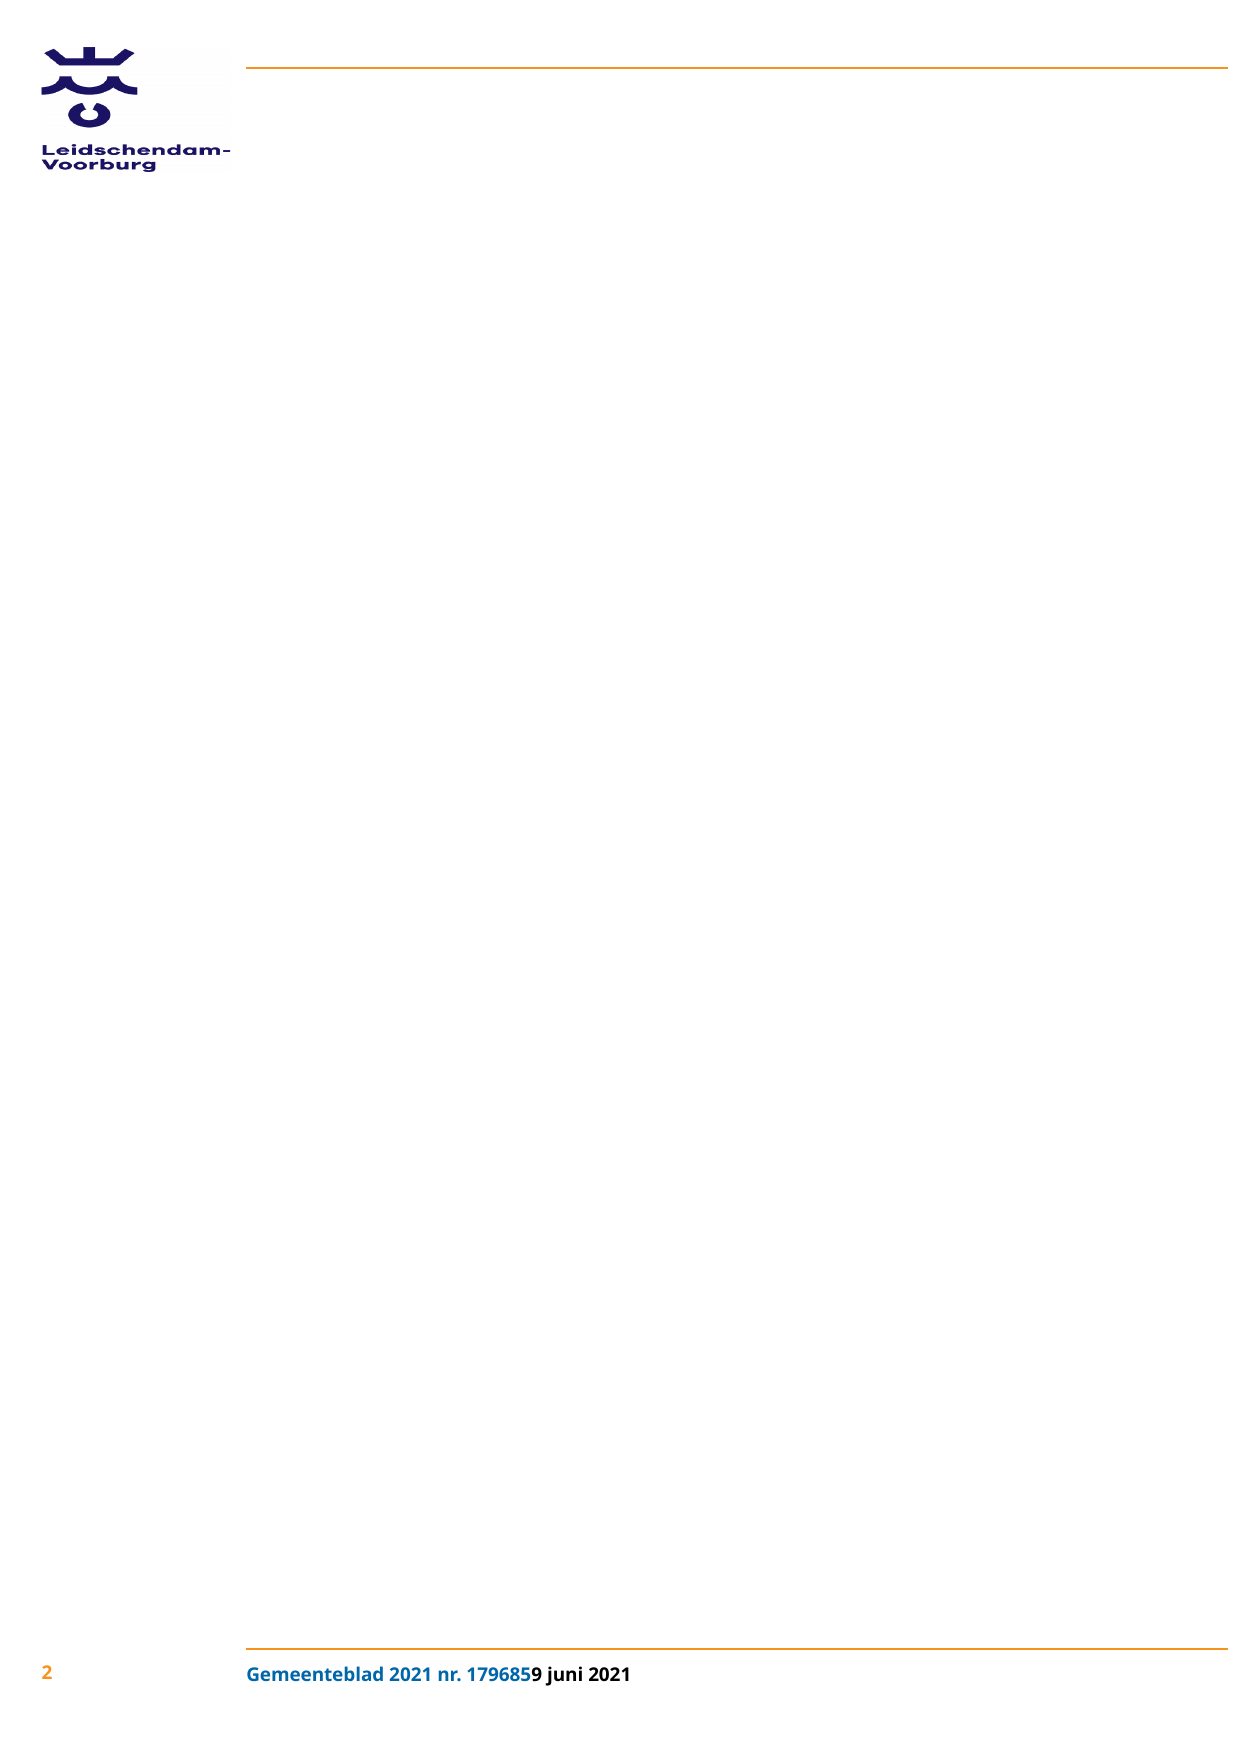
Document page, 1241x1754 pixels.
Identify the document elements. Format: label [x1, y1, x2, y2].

picture [41, 47, 231, 172]
